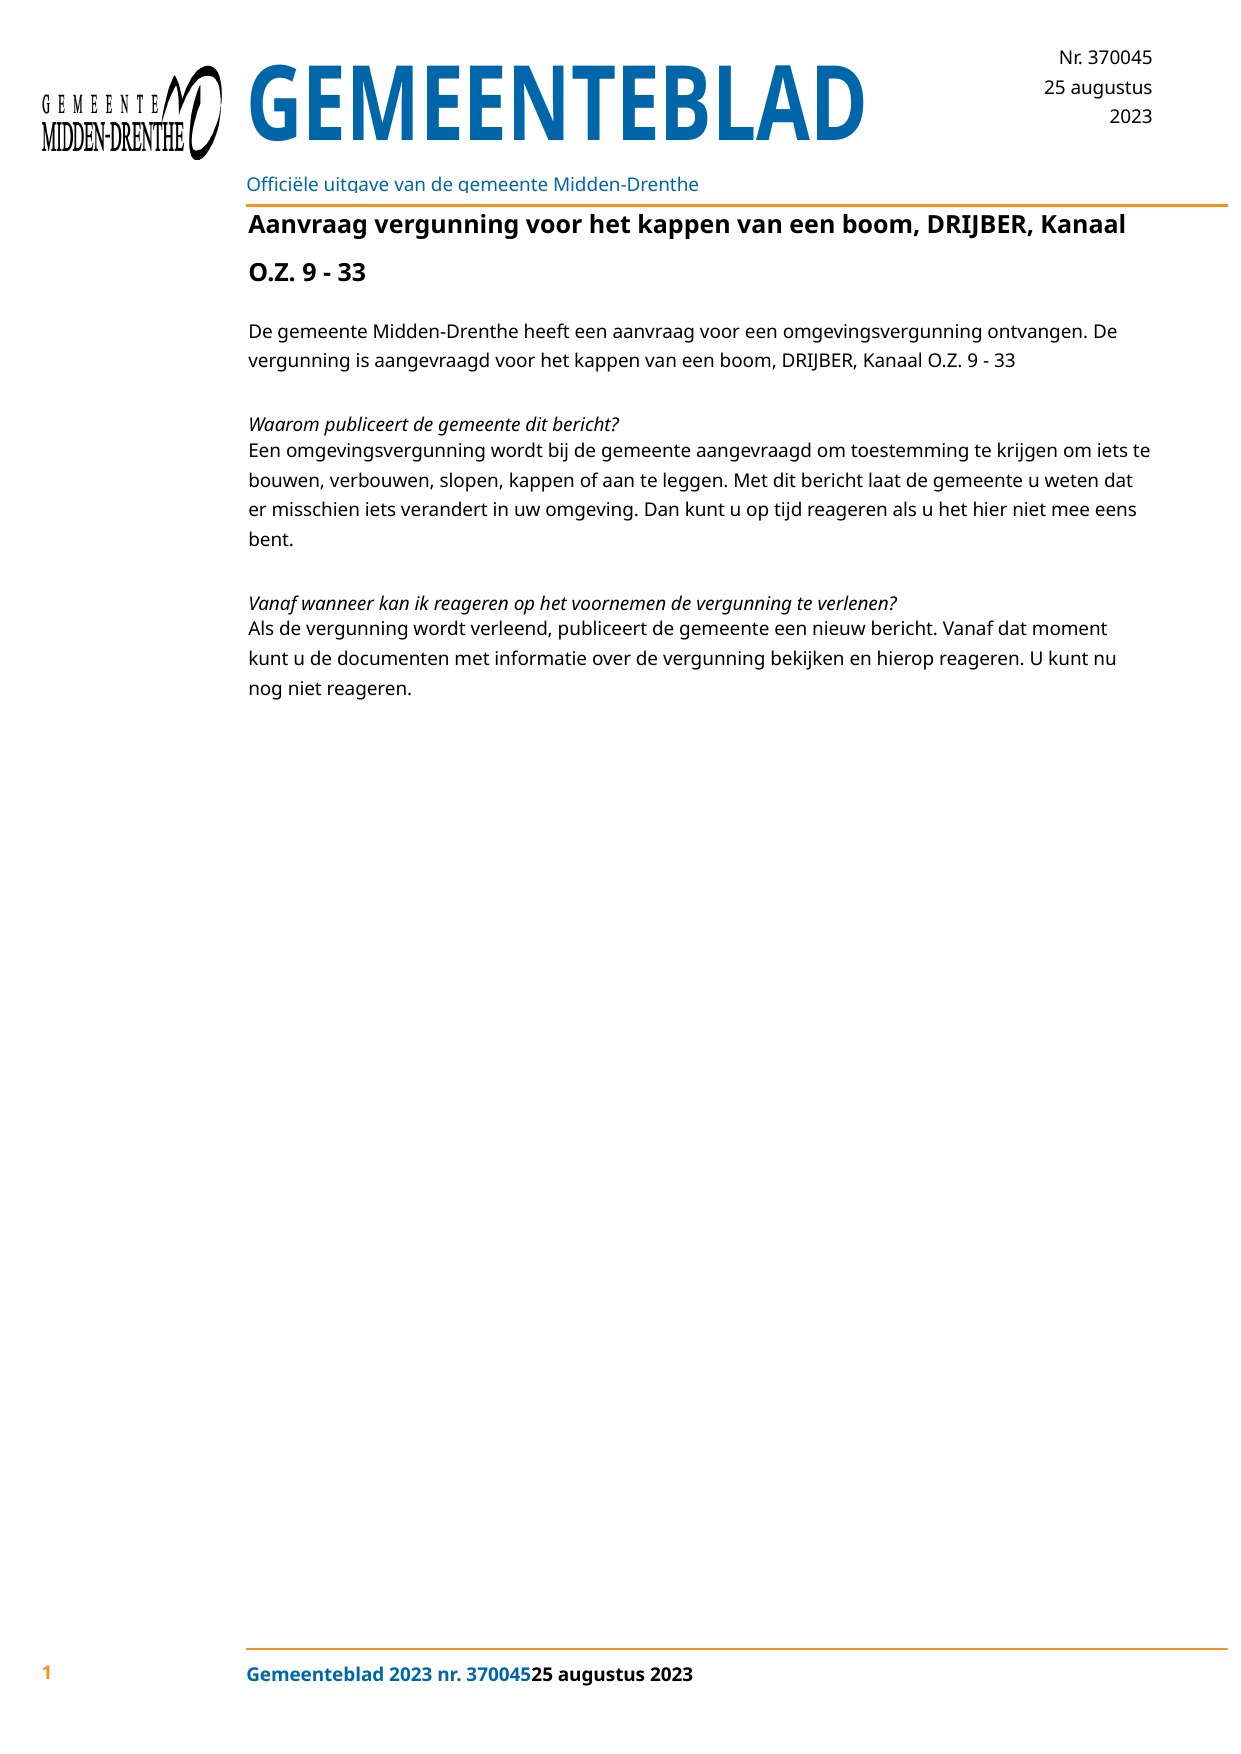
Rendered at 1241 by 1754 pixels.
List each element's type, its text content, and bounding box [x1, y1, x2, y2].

text Een omgevingsvergunning wordt bij de gemeente aangevraagd om toestemming te krijgen om iets te bouwen, verbouwen, slopen, kappen of aan te leggen. Met dit bericht laat de gemeente u weten dat er misschien iets verandert in uw omgeving. Dan kunt u op tijd reageren als u het hier niet mee eens bent. [248, 437, 1152, 552]
text Als de vergunning wordt verleend, publiceert de gemeente een nieuw bericht. Vanaf dat moment kunt u de documenten met informatie over de vergunning bekijken en hierop reageren. U kunt nu nog niet reageren. [248, 616, 1152, 701]
text Aanvraag vergunning voor het kappen van een boom, DRIJBER, Kanaal O.Z. 9 - 33 [248, 207, 1152, 288]
text De gemeente Midden-Drenthe heeft een aanvraag voor een omgevingsvergunning ontvangen. De vergunning is aangevraagd voor het kappen van een boom, DRIJBER, Kanaal O.Z. 9 - 33 [248, 318, 1152, 373]
text Waarom publiceert de gemeente dit bericht? [248, 411, 1152, 437]
text Vanaf wanneer kan ik reageren op het voornemen de vergunning te verlenen? [248, 590, 1152, 616]
picture [41, 47, 231, 172]
